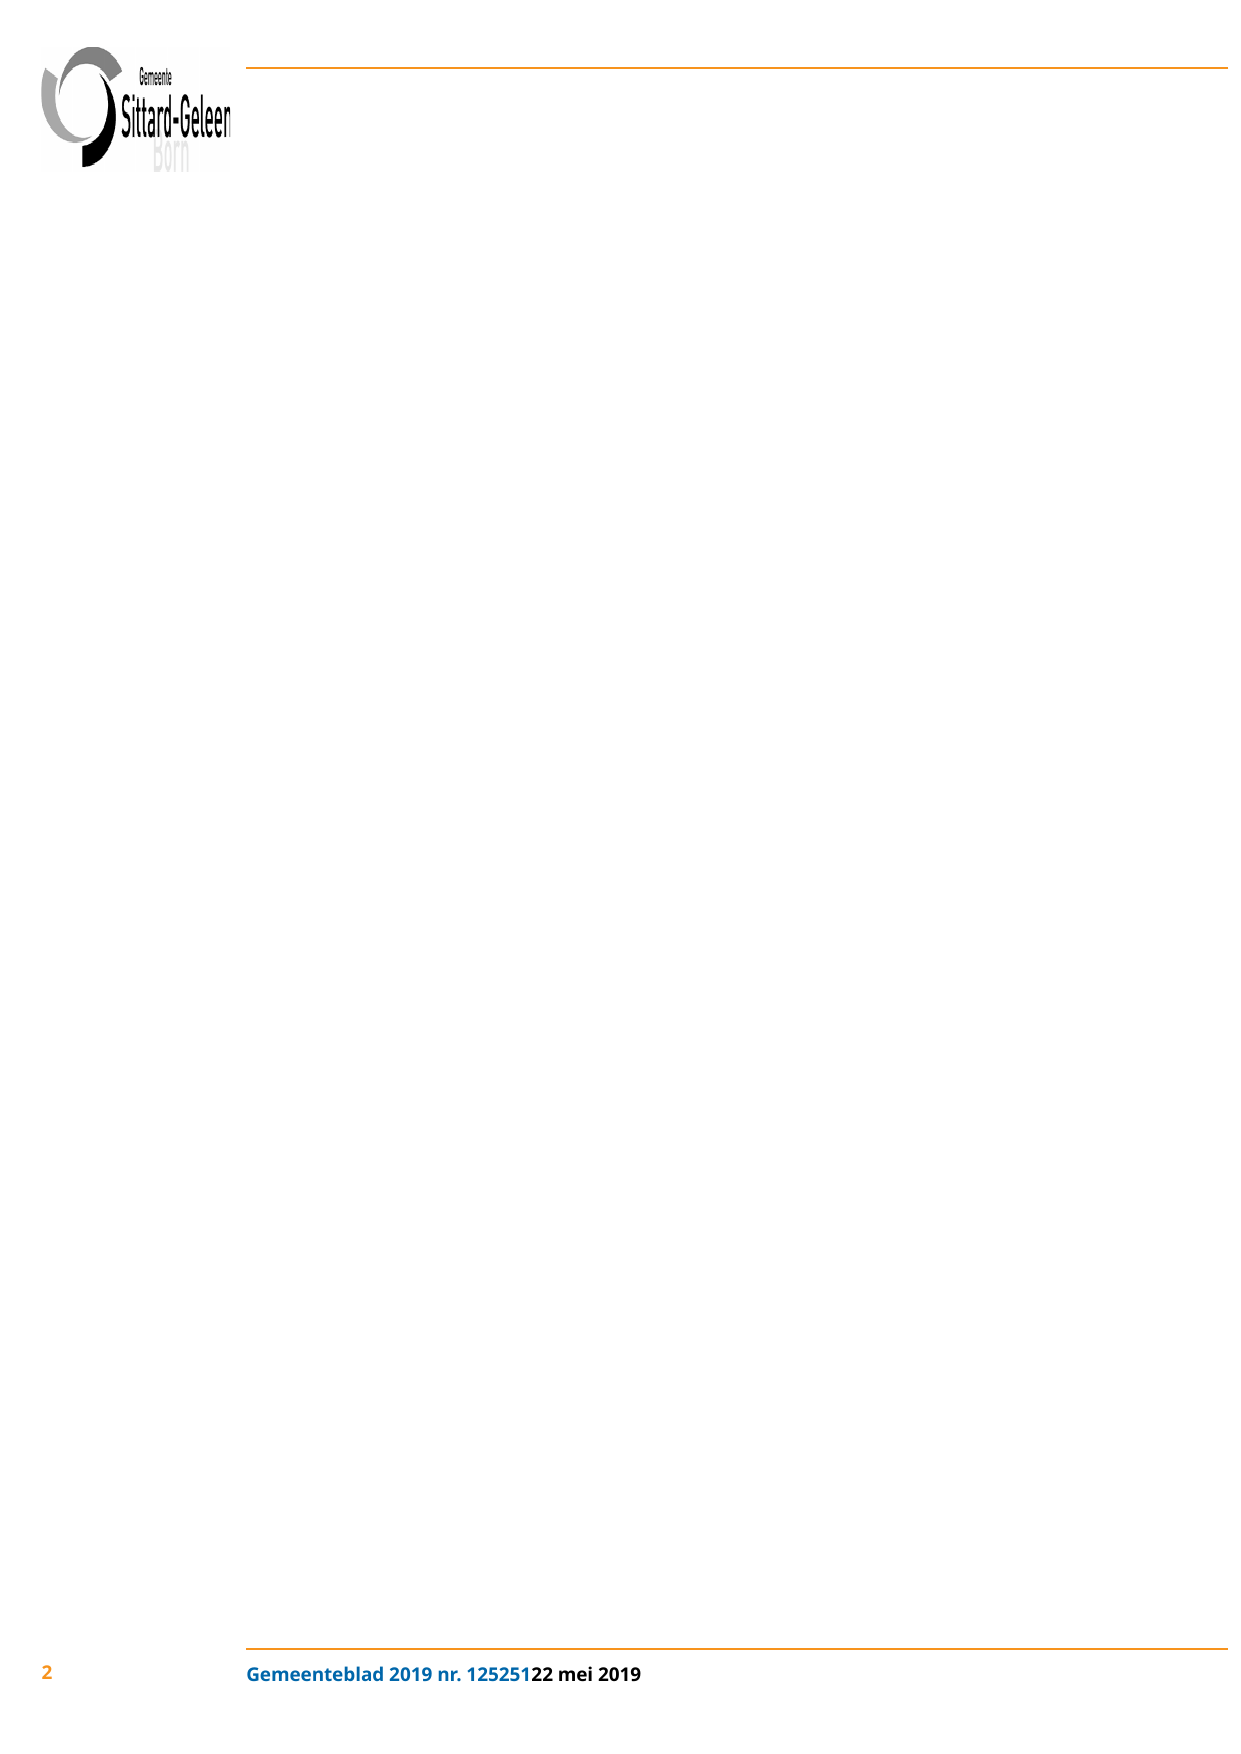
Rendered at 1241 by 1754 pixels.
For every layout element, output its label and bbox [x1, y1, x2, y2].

picture [41, 47, 231, 172]
